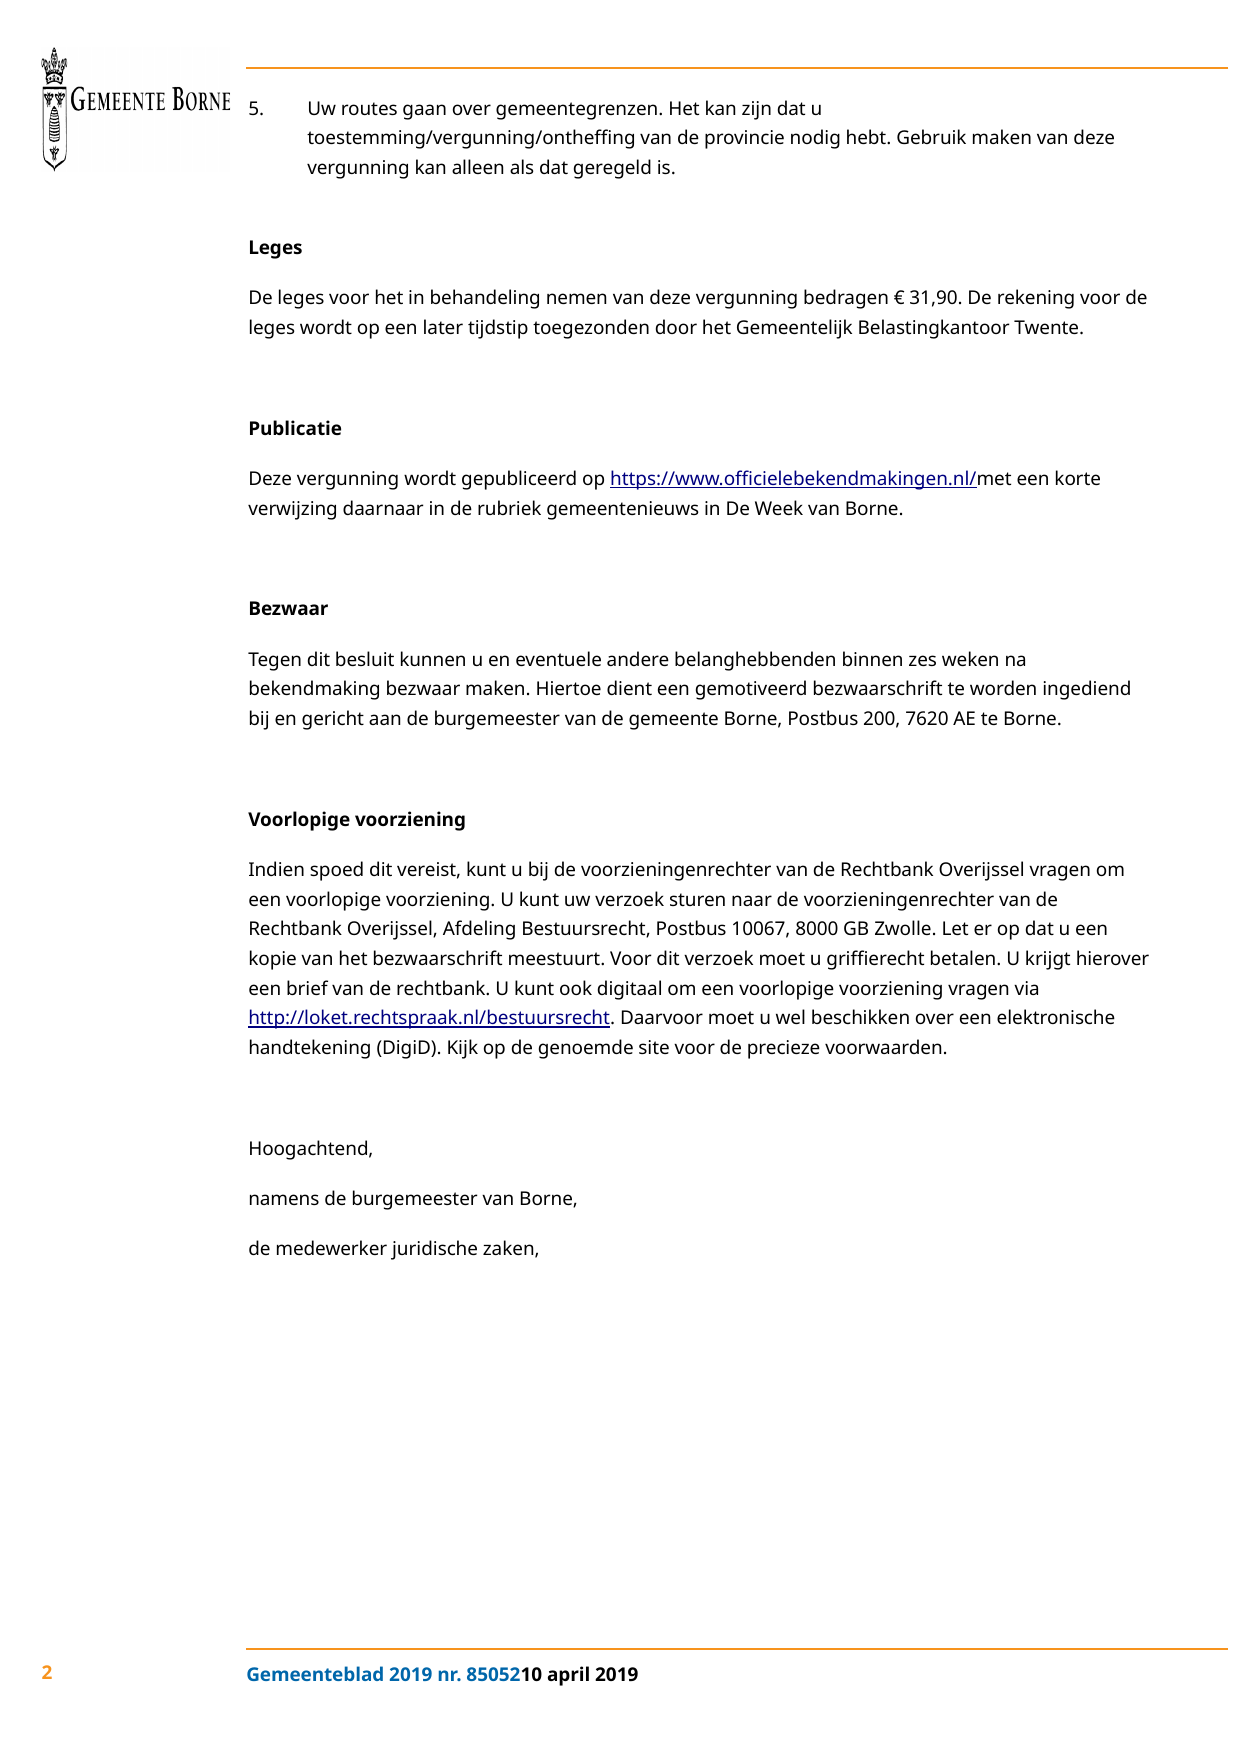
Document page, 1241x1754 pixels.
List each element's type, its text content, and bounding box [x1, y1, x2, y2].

text Leges [248, 234, 1152, 260]
text de medewerker juridische zaken, [248, 1236, 1152, 1261]
list Uw routes gaan over gemeentegrenzen. Het kan zijn dat u toestemming/vergunning/ontheffing van de provincie nodig hebt. Gebruik maken van deze vergunning kan alleen als dat geregeld is. [248, 95, 1152, 180]
text De leges voor het in behandeling nemen van deze vergunning bedragen € 31,90. De rekening voor de leges wordt op een later tijdstip toegezonden door het Gemeentelijk Belastingkantoor Twente. [248, 284, 1152, 340]
picture [41, 47, 231, 172]
text Voorlopige voorziening [248, 806, 1152, 832]
text Indien spoed dit vereist, kunt u bij de voorzieningenrechter van de Rechtbank Overijssel vragen om een voorlopige voorziening. U kunt uw verzoek sturen naar de voorzieningenrechter van de Rechtbank Overijssel, Afdeling Bestuursrecht, Postbus 10067, 8000 GB Zwolle. Let er op dat u een kopie van het bezwaarschrift meestuurt. Voor dit verzoek moet u griffierecht betalen. U krijgt hierover een brief van de rechtbank. U kunt ook digitaal om een voorlopige voorziening vragen via http://loket.rechtspraak.nl/bestuursrecht. Daarvoor moet u wel beschikken over een elektronische handtekening (DigiD). Kijk op de genoemde site voor de precieze voorwaarden. [248, 856, 1152, 1060]
text Bezwaar [248, 596, 1152, 621]
text Publicatie [248, 415, 1152, 441]
text Tegen dit besluit kunnen u en eventuele andere belanghebbenden binnen zes weken na bekendmaking bezwaar maken. Hiertoe dient een gemotiveerd bezwaarschrift te worden ingediend bij en gericht aan de burgemeester van de gemeente Borne, Postbus 200, 7620 AE te Borne. [248, 646, 1152, 731]
text namens de burgemeester van Borne, [248, 1185, 1152, 1211]
text Hoogachtend, [248, 1135, 1152, 1161]
text Deze vergunning wordt gepubliceerd op https://www.officielebekendmakingen.nl/met een korte verwijzing daarnaar in de rubriek gemeentenieuws in De Week van Borne. [248, 465, 1152, 521]
